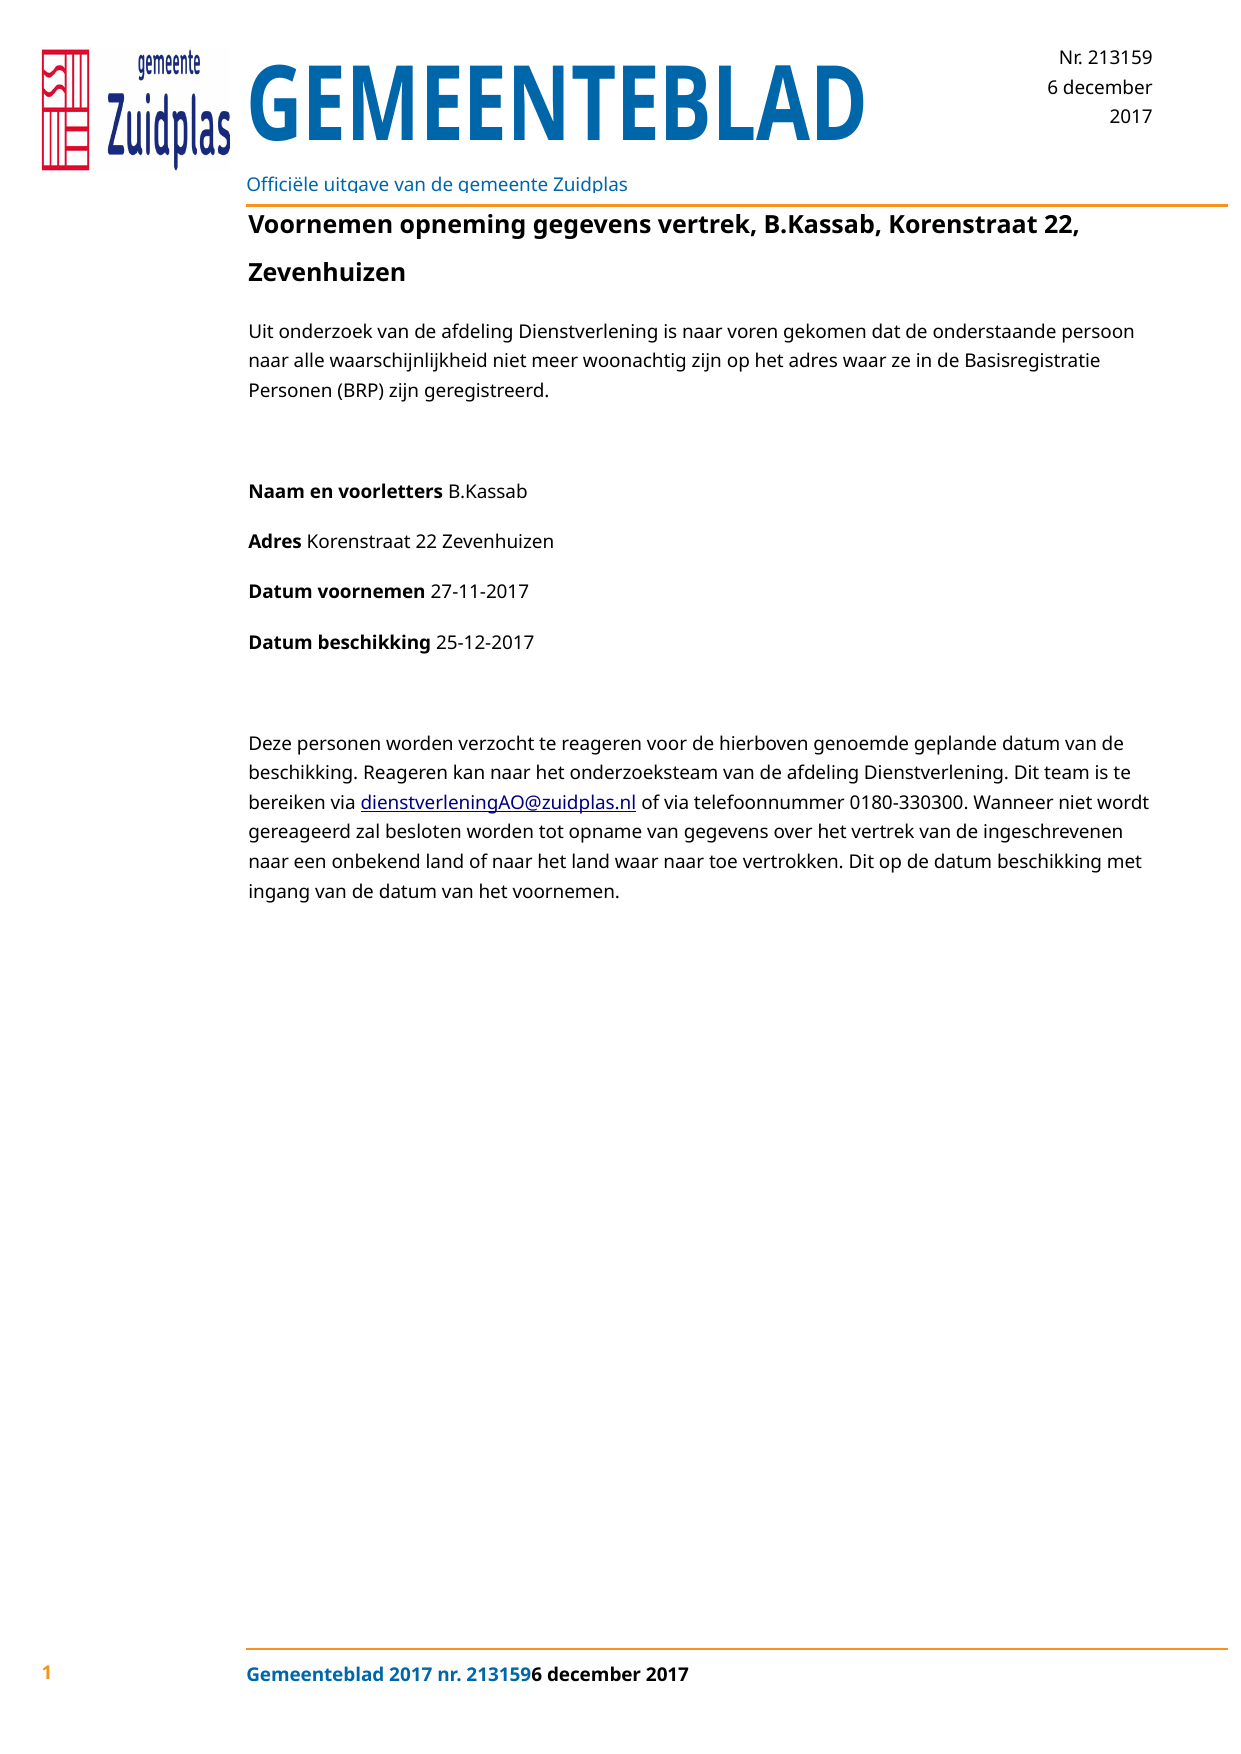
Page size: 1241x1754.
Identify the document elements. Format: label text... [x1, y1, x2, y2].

text Adres Korenstraat 22 Zevenhuizen [248, 528, 1152, 554]
text Datum voornemen 27-11-2017 [248, 579, 1152, 604]
text Datum beschikking 25-12-2017 [248, 629, 1152, 655]
text Uit onderzoek van de afdeling Dienstverlening is naar voren gekomen dat de onderstaande persoon naar alle waarschijnlijkheid niet meer woonachtig zijn op het adres waar ze in de Basisregistratie Personen (BRP) zijn geregistreerd. [248, 318, 1152, 403]
text Voornemen opneming gegevens vertrek, B.Kassab, Korenstraat 22, Zevenhuizen [248, 207, 1152, 288]
text Naam en voorletters B.Kassab [248, 478, 1152, 504]
picture [41, 47, 231, 172]
text Deze personen worden verzocht te reageren voor de hierboven genoemde geplande datum van de beschikking. Reageren kan naar het onderzoeksteam van de afdeling Dienstverlening. Dit team is te bereiken via dienstverleningAO@zuidplas.nl of via telefoonnummer 0180-330300. Wanneer niet wordt gereageerd zal besloten worden tot opname van gegevens over het vertrek van de ingeschrevenen naar een onbekend land of naar het land waar naar toe vertrokken. Dit op de datum beschikking met ingang van de datum van het voornemen. [248, 730, 1152, 904]
